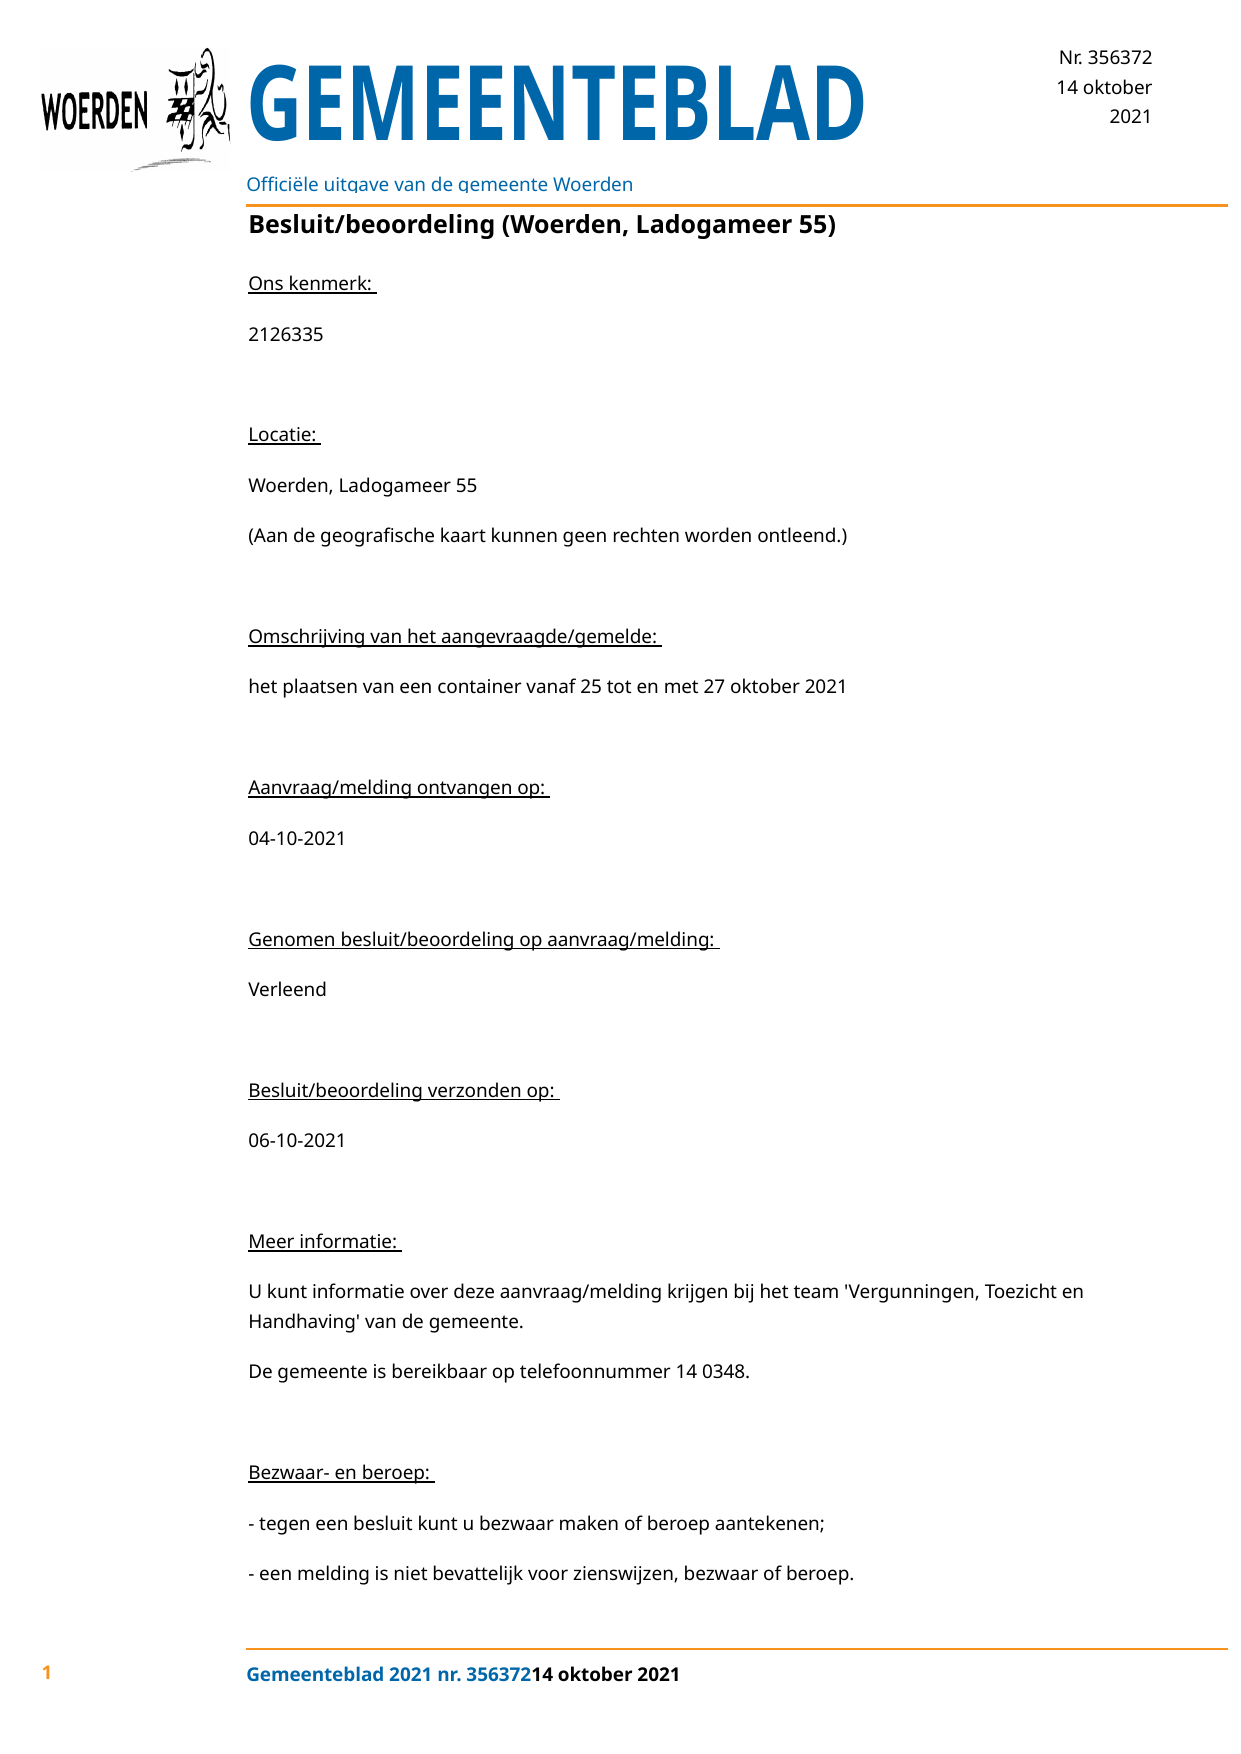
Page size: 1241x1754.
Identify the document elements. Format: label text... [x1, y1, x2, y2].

text U kunt informatie over deze aanvraag/melding krijgen bij het team 'Vergunningen, Toezicht en Handhaving' van de gemeente. [248, 1279, 1152, 1334]
text 04-10-2021 [248, 825, 1152, 851]
text - een melding is niet bevattelijk voor zienswijzen, bezwaar of beroep. [248, 1560, 1152, 1586]
text Woerden, Ladogameer 55 [248, 472, 1152, 498]
text - tegen een besluit kunt u bezwaar maken of beroep aantekenen; [248, 1510, 1152, 1536]
text Locatie: [248, 422, 1152, 447]
text Besluit/beoordeling (Woerden, Ladogameer 55) [248, 207, 1152, 241]
text Bezwaar- en beroep: [248, 1459, 1152, 1485]
text (Aan de geografische kaart kunnen geen rechten worden ontleend.) [248, 522, 1152, 548]
text Aanvraag/melding ontvangen op: [248, 774, 1152, 800]
text Omschrijving van het aangevraagde/gemelde: [248, 623, 1152, 649]
text Ons kenmerk: [248, 270, 1152, 296]
text 06-10-2021 [248, 1127, 1152, 1153]
picture [41, 47, 231, 172]
text Genomen besluit/beoordeling op aanvraag/melding: [248, 926, 1152, 951]
text De gemeente is bereikbaar op telefoonnummer 14 0348. [248, 1359, 1152, 1384]
text Besluit/beoordeling verzonden op: [248, 1077, 1152, 1103]
text Verleend [248, 976, 1152, 1002]
text het plaatsen van een container vanaf 25 tot en met 27 oktober 2021 [248, 674, 1152, 699]
text Meer informatie: [248, 1228, 1152, 1254]
text 2126335 [248, 321, 1152, 346]
